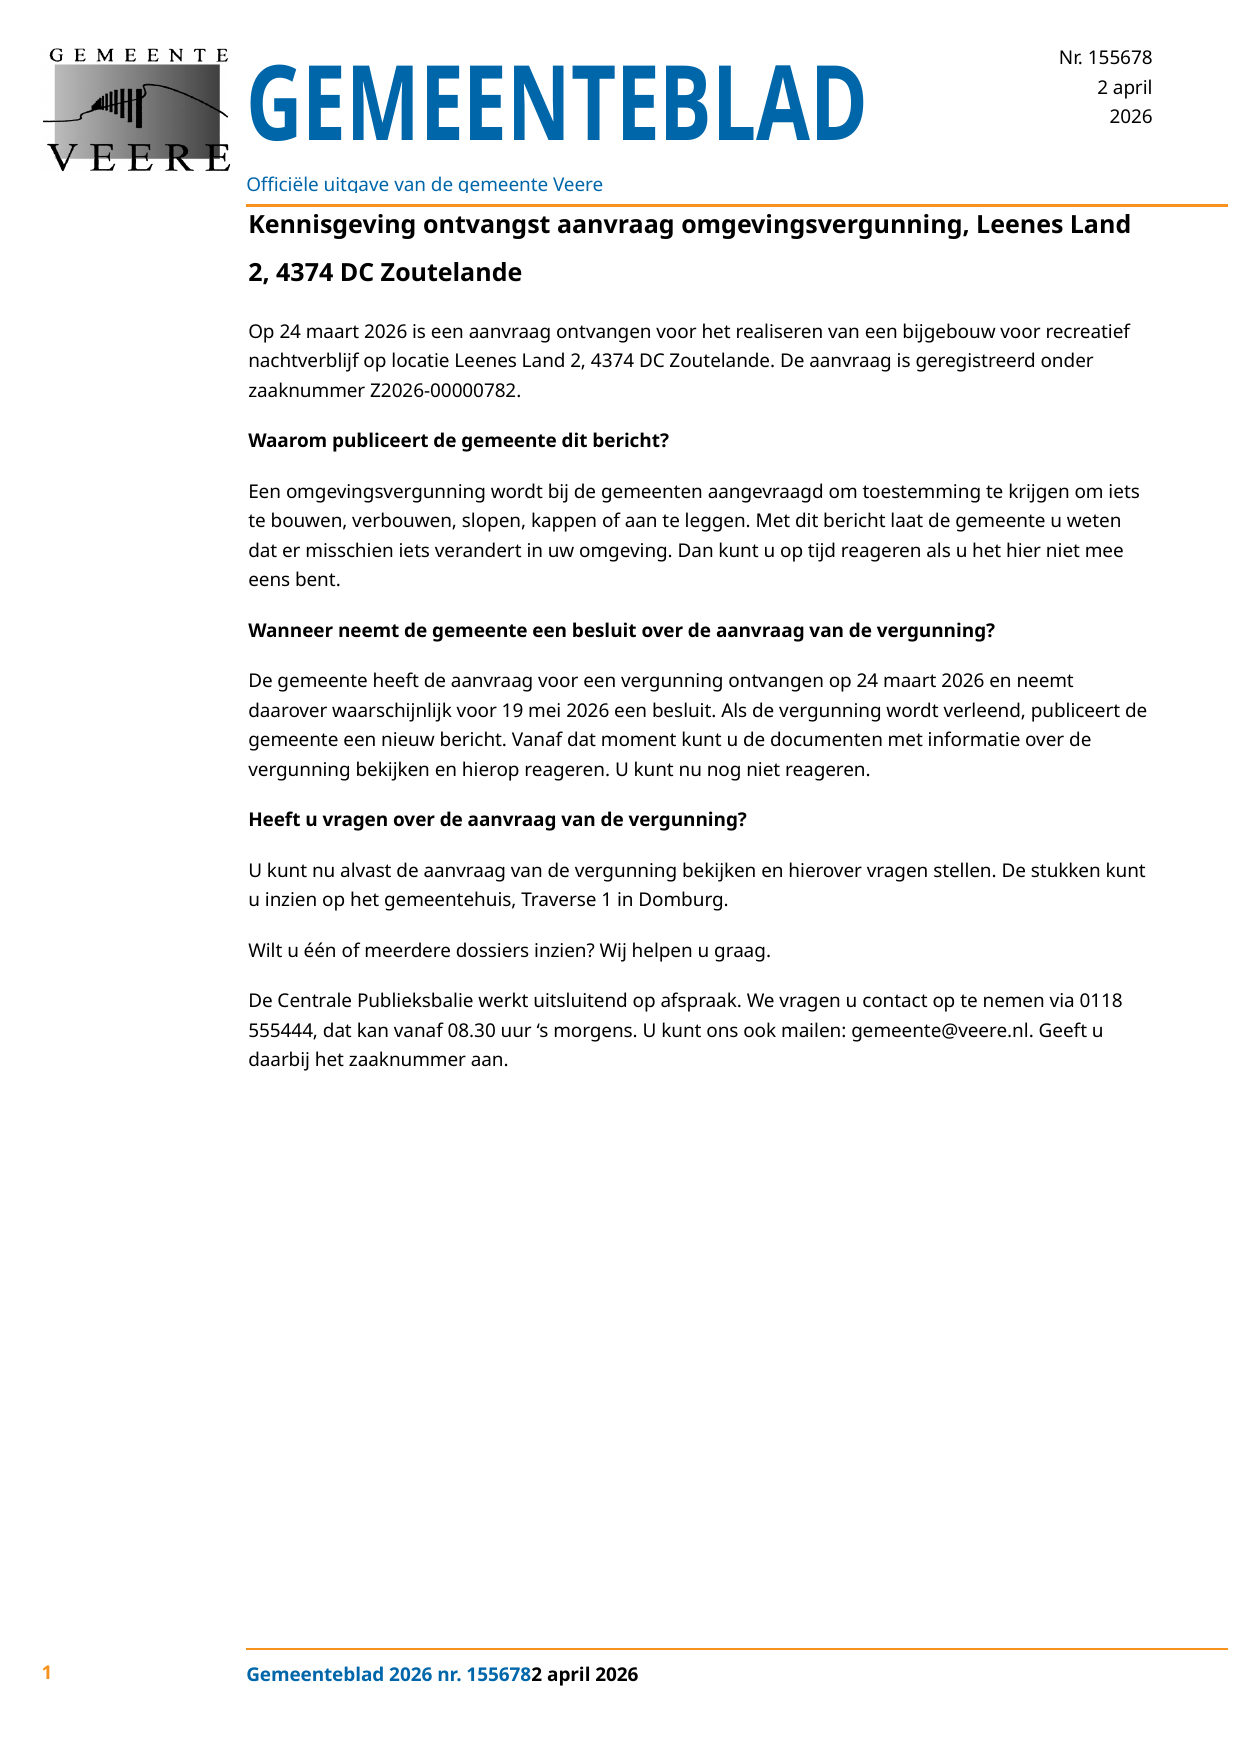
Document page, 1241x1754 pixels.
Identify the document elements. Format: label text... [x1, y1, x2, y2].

picture [41, 47, 231, 172]
text U kunt nu alvast de aanvraag van de vergunning bekijken en hierover vragen stellen. De stukken kunt u inzien op het gemeentehuis, Traverse 1 in Domburg. [248, 857, 1152, 912]
text Op 24 maart 2026 is een aanvraag ontvangen voor het realiseren van een bijgebouw voor recreatief nachtverblijf op locatie Leenes Land 2, 4374 DC Zoutelande. De aanvraag is geregistreerd onder zaaknummer Z2026-00000782. [248, 318, 1152, 403]
text De Centrale Publieksbalie werkt uitsluitend op afspraak. We vragen u contact op te nemen via 0118 555444, dat kan vanaf 08.30 uur ‘s morgens. U kunt ons ook mailen: gemeente@veere.nl. Geeft u daarbij het zaaknummer aan. [248, 987, 1152, 1072]
text De gemeente heeft de aanvraag voor een vergunning ontvangen op 24 maart 2026 en neemt daarover waarschijnlijk voor 19 mei 2026 een besluit. Als de vergunning wordt verleend, publiceert de gemeente een nieuw bericht. Vanaf dat moment kunt u de documenten met informatie over de vergunning bekijken en hierop reageren. U kunt nu nog niet reageren. [248, 667, 1152, 782]
text Een omgevingsvergunning wordt bij de gemeenten aangevraagd om toestemming te krijgen om iets te bouwen, verbouwen, slopen, kappen of aan te leggen. Met dit bericht laat de gemeente u weten dat er misschien iets verandert in uw omgeving. Dan kunt u op tijd reageren als u het hier niet mee eens bent. [248, 478, 1152, 592]
text Wilt u één of meerdere dossiers inzien? Wij helpen u graag. [248, 937, 1152, 963]
text Wanneer neemt de gemeente een besluit over de aanvraag van de vergunning? [248, 617, 1152, 643]
text Waarom publiceert de gemeente dit bericht? [248, 427, 1152, 453]
text Kennisgeving ontvangst aanvraag omgevingsvergunning, Leenes Land 2, 4374 DC Zoutelande [248, 207, 1152, 288]
text Heeft u vragen over de aanvraag van de vergunning? [248, 807, 1152, 832]
